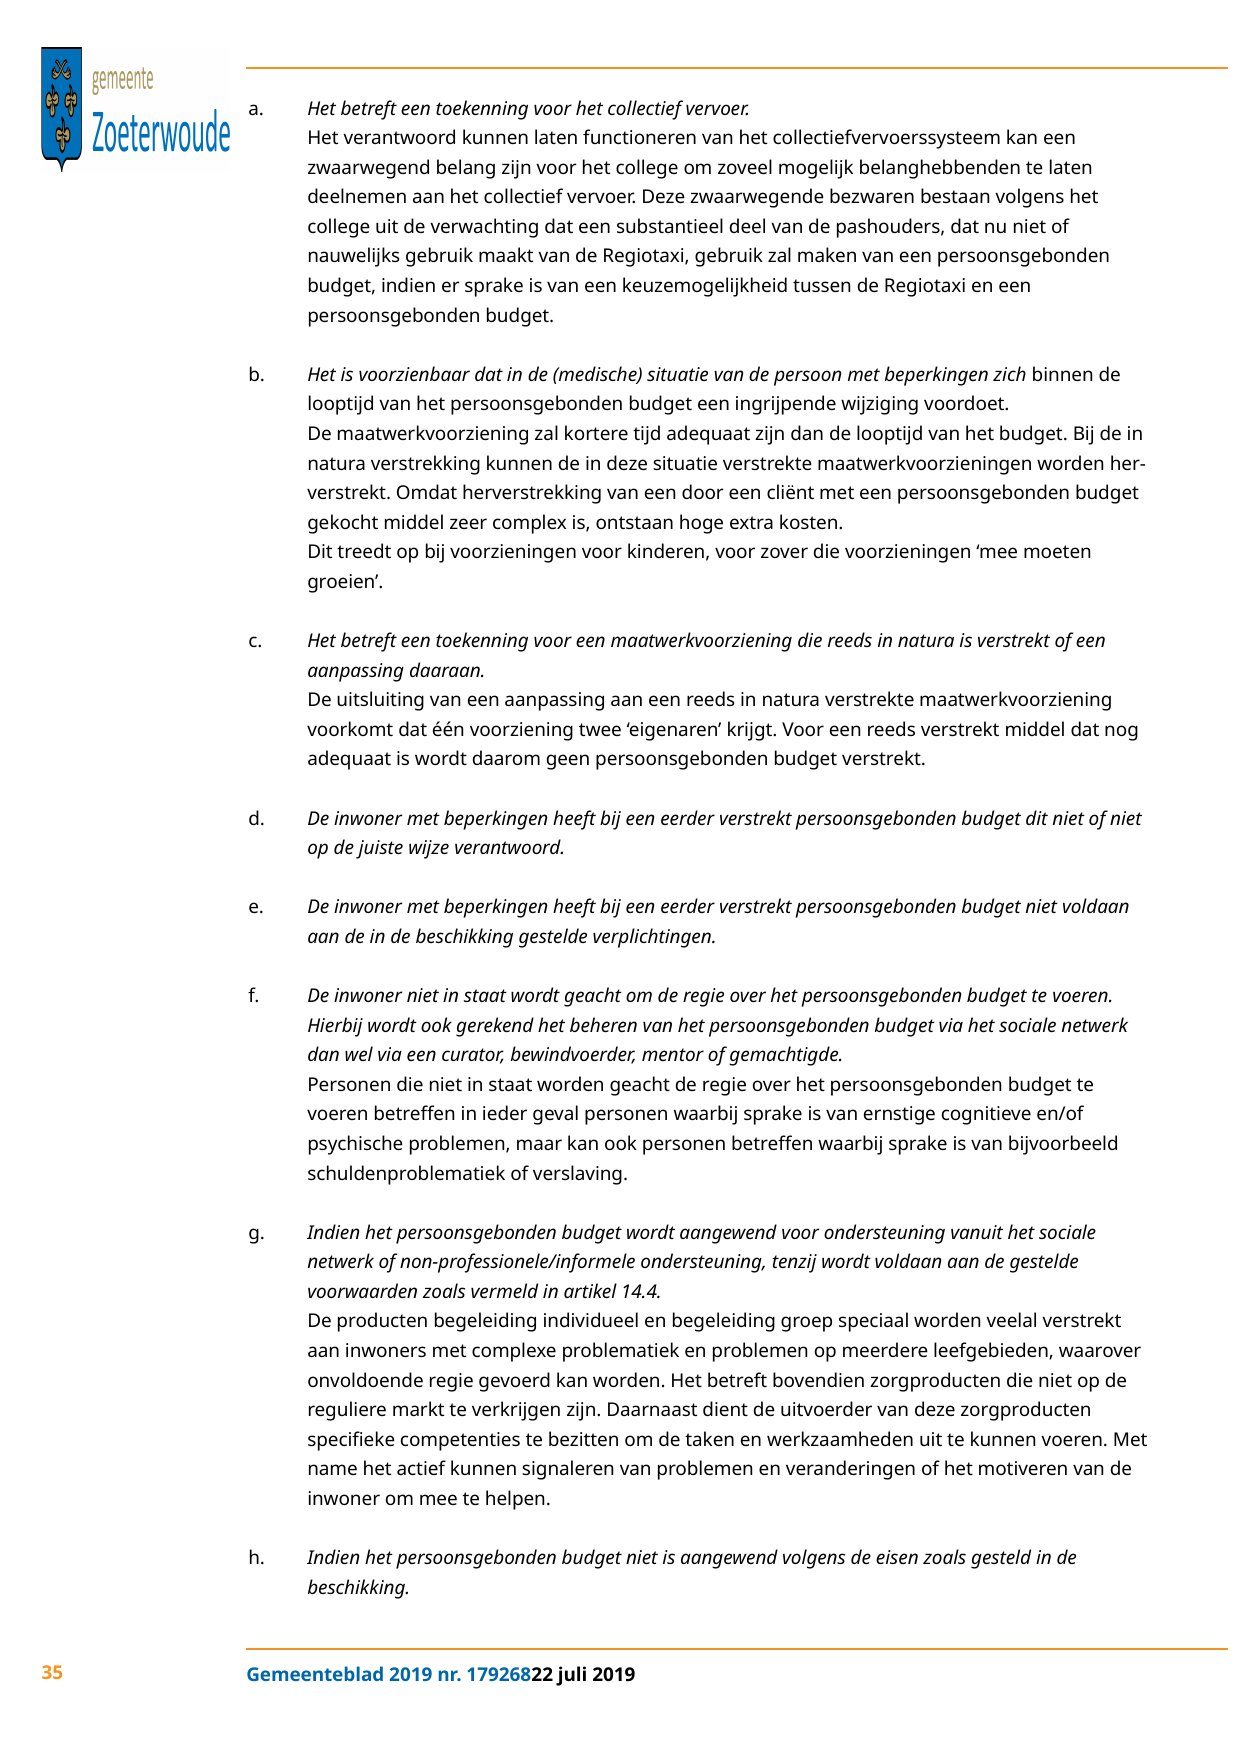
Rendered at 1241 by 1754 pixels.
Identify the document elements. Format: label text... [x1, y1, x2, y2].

list Dit treedt op bij voorzieningen voor kinderen, voor zover die voorzieningen ‘mee moeten groeien’. [248, 538, 1152, 594]
list De maatwerkvoorziening zal kortere tijd adequaat zijn dan de looptijd van het budget. Bij de in natura verstrekking kunnen de in deze situatie verstrekte maatwerkvoorzieningen worden her-verstrekt. Omdat herverstrekking van een door een cliënt met een persoonsgebonden budget gekocht middel zeer complex is, ontstaan hoge extra kosten. [248, 420, 1152, 535]
picture [41, 47, 231, 172]
list De inwoner met beperkingen heeft bij een eerder verstrekt persoonsgebonden budget dit niet of niet op de juiste wijze verantwoord. [248, 805, 1152, 860]
list Personen die niet in staat worden geacht de regie over het persoonsgebonden budget te voeren betreffen in ieder geval personen waarbij sprake is van ernstige cognitieve en/of psychische problemen, maar kan ook personen betreffen waarbij sprake is van bijvoorbeeld schuldenproblematiek of verslaving. [248, 1071, 1152, 1186]
list Het betreft een toekenning voor het collectief vervoer. [248, 95, 1152, 121]
list Het verantwoord kunnen laten functioneren van het collectiefvervoerssysteem kan een zwaarwegend belang zijn voor het college om zoveel mogelijk belanghebbenden te laten deelnemen aan het collectief vervoer. Deze zwaarwegende bezwaren bestaan volgens het college uit de verwachting dat een substantieel deel van de pashouders, dat nu niet of nauwelijks gebruik maakt van de Regiotaxi, gebruik zal maken van een persoonsgebonden budget, indien er sprake is van een keuzemogelijkheid tussen de Regiotaxi en een persoonsgebonden budget. [248, 124, 1152, 328]
list De inwoner niet in staat wordt geacht om de regie over het persoonsgebonden budget te voeren. Hierbij wordt ook gerekend het beheren van het persoonsgebonden budget via het sociale netwerk dan wel via een curator, bewindvoerder, mentor of gemachtigde. [248, 982, 1152, 1067]
list Het is voorzienbaar dat in de (medische) situatie van de persoon met beperkingen zich binnen de looptijd van het persoonsgebonden budget een ingrijpende wijziging voordoet. [248, 361, 1152, 416]
list Indien het persoonsgebonden budget niet is aangewend volgens de eisen zoals gesteld in de beschikking. [248, 1544, 1152, 1600]
list Indien het persoonsgebonden budget wordt aangewend voor ondersteuning vanuit het sociale netwerk of non-professionele/informele ondersteuning, tenzij wordt voldaan aan de gestelde voorwaarden zoals vermeld in artikel 14.4. [248, 1219, 1152, 1304]
list Het betreft een toekenning voor een maatwerkvoorziening die reeds in natura is verstrekt of een aanpassing daaraan. [248, 627, 1152, 683]
list De inwoner met beperkingen heeft bij een eerder verstrekt persoonsgebonden budget niet voldaan aan de in de beschikking gestelde verplichtingen. [248, 893, 1152, 949]
list De producten begeleiding individueel en begeleiding groep speciaal worden veelal verstrekt aan inwoners met complexe problematiek en problemen op meerdere leefgebieden, waarover onvoldoende regie gevoerd kan worden. Het betreft bovendien zorgproducten die niet op de reguliere markt te verkrijgen zijn. Daarnaast dient de uitvoerder van deze zorgproducten specifieke competenties te bezitten om de taken en werkzaamheden uit te kunnen voeren. Met name het actief kunnen signaleren van problemen en veranderingen of het motiveren van de inwoner om mee te helpen. [248, 1308, 1152, 1511]
list De uitsluiting van een aanpassing aan een reeds in natura verstrekte maatwerkvoorziening voorkomt dat één voorziening twee ‘eigenaren’ krijgt. Voor een reeds verstrekt middel dat nog adequaat is wordt daarom geen persoonsgebonden budget verstrekt. [248, 686, 1152, 771]
